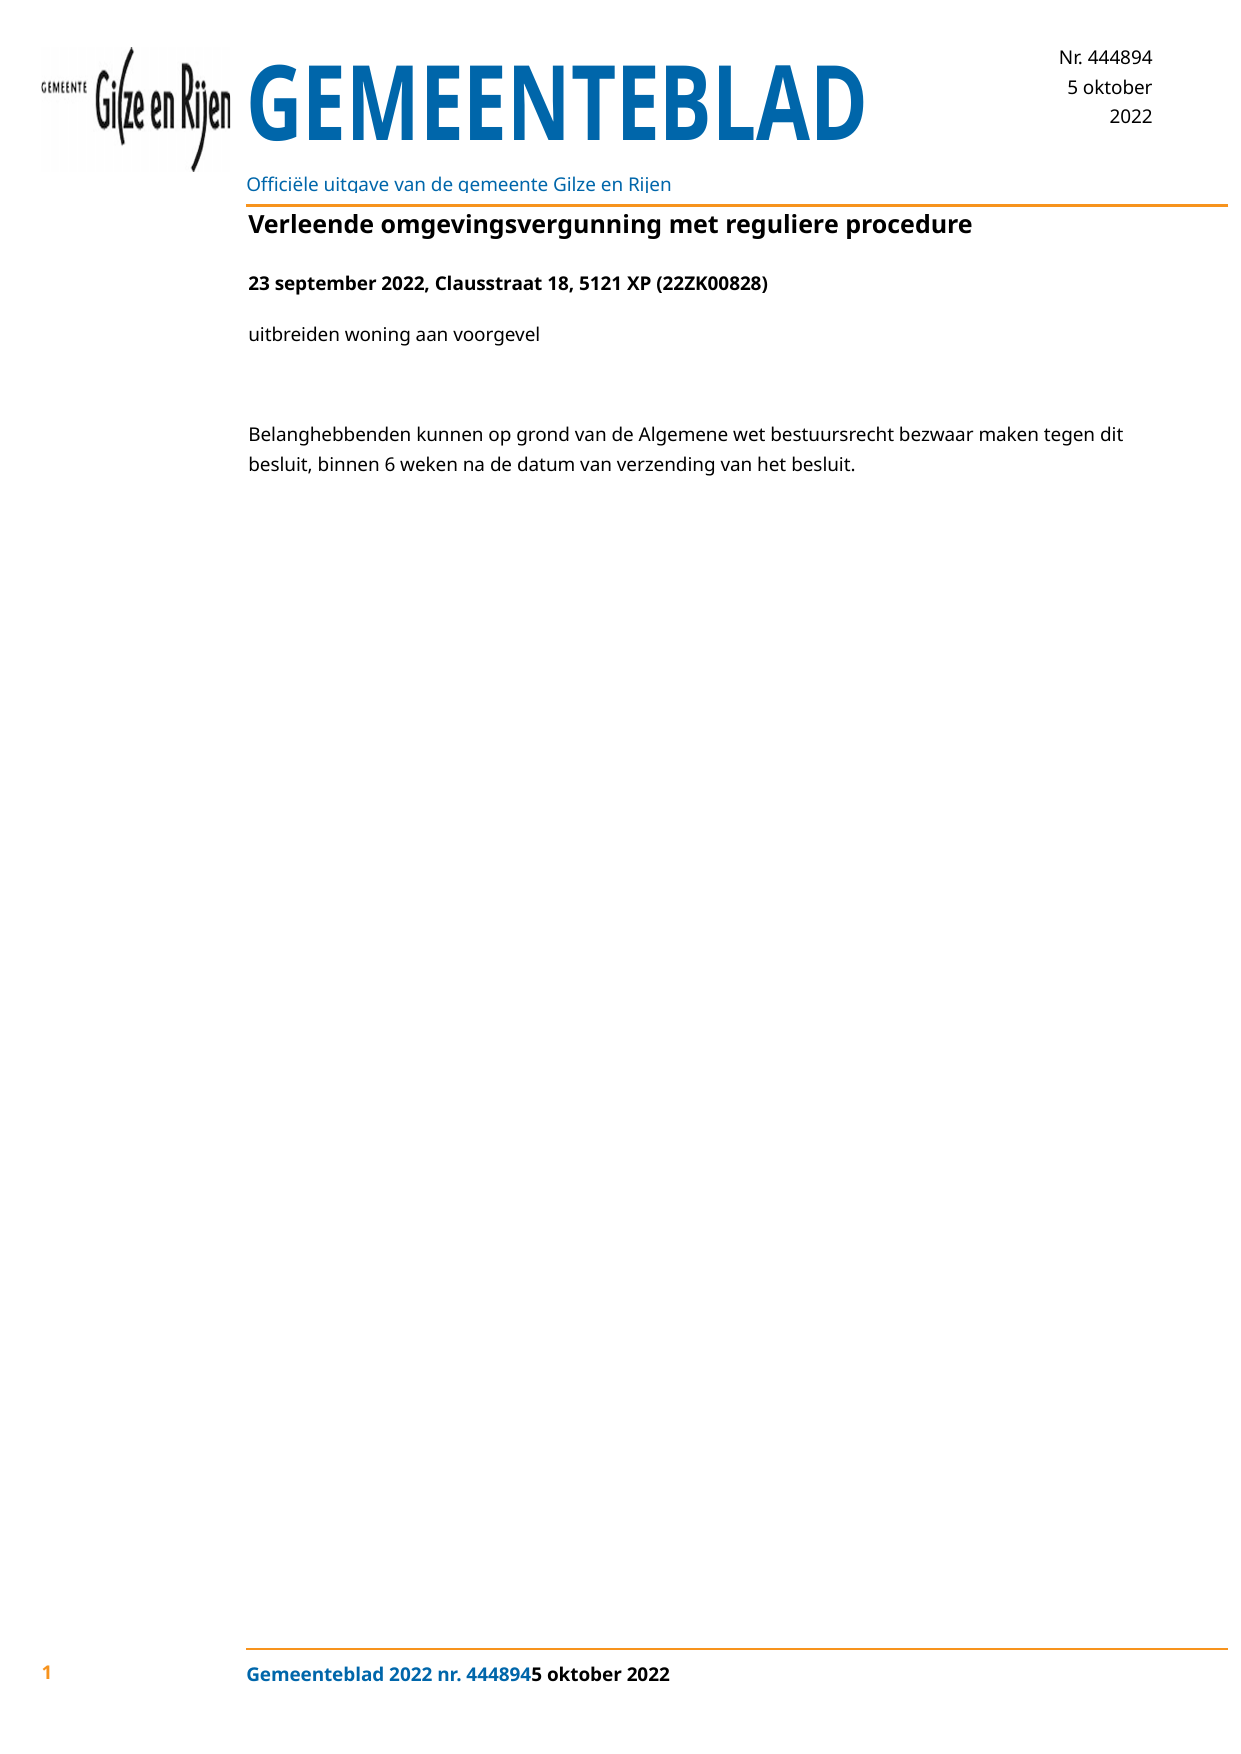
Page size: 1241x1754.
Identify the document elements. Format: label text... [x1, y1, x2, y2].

picture [41, 47, 231, 172]
text 23 september 2022, Clausstraat 18, 5121 XP (22ZK00828) [248, 270, 1152, 296]
text uitbreiden woning aan voorgevel [248, 321, 1152, 346]
text Belanghebbenden kunnen op grond van de Algemene wet bestuursrecht bezwaar maken tegen dit besluit, binnen 6 weken na de datum van verzending van het besluit. [248, 422, 1152, 477]
text Verleende omgevingsvergunning met reguliere procedure [248, 207, 1152, 241]
